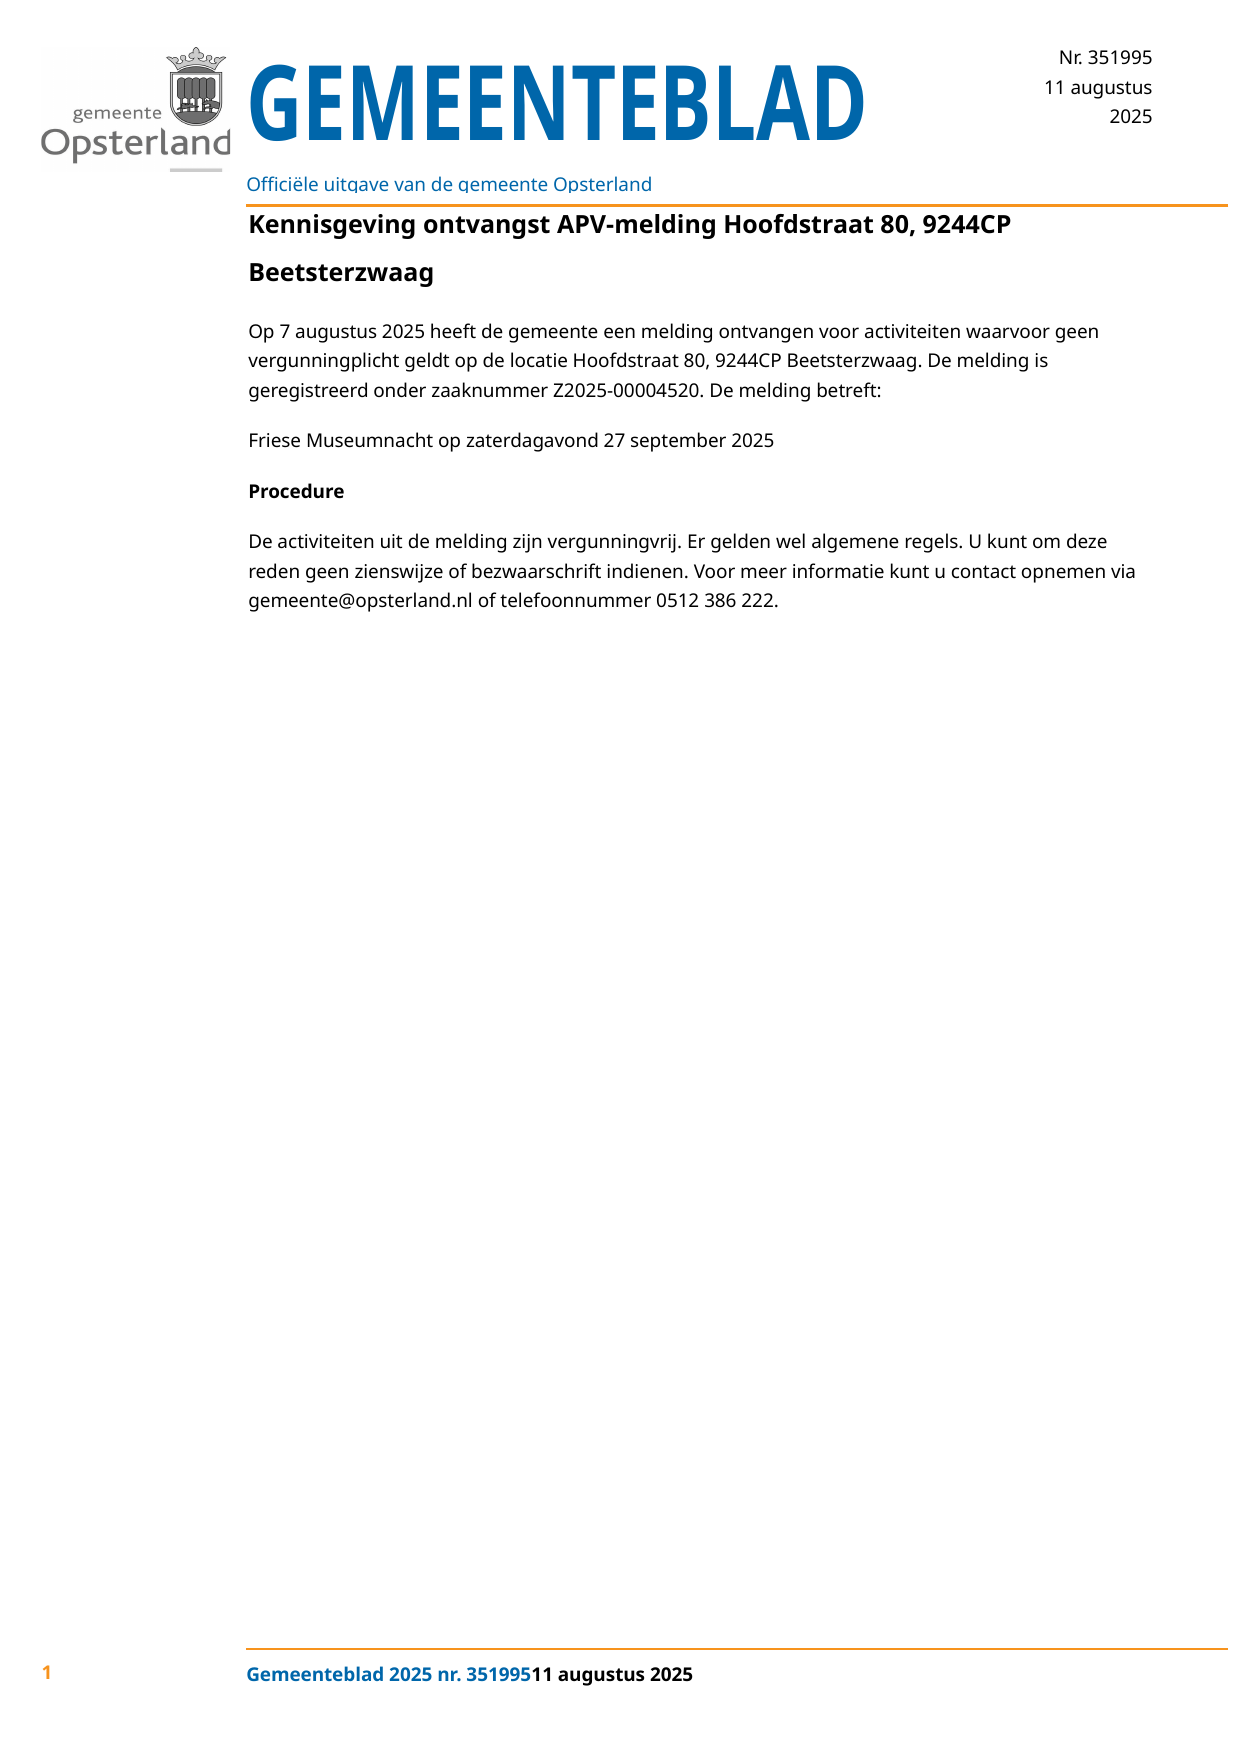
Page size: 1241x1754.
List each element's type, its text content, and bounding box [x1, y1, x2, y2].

text De activiteiten uit de melding zijn vergunningvrij. Er gelden wel algemene regels. U kunt om deze reden geen zienswijze of bezwaarschrift indienen. Voor meer informatie kunt u contact opnemen via gemeente@opsterland.nl of telefoonnummer 0512 386 222. [248, 528, 1152, 613]
text Procedure [248, 478, 1152, 504]
text Friese Museumnacht op zaterdagavond 27 september 2025 [248, 427, 1152, 453]
text Kennisgeving ontvangst APV-melding Hoofdstraat 80, 9244CP Beetsterzwaag [248, 207, 1152, 288]
picture [41, 47, 231, 172]
text Op 7 augustus 2025 heeft de gemeente een melding ontvangen voor activiteiten waarvoor geen vergunningplicht geldt op de locatie Hoofdstraat 80, 9244CP Beetsterzwaag. De melding is geregistreerd onder zaaknummer Z2025-00004520. De melding betreft: [248, 318, 1152, 403]
